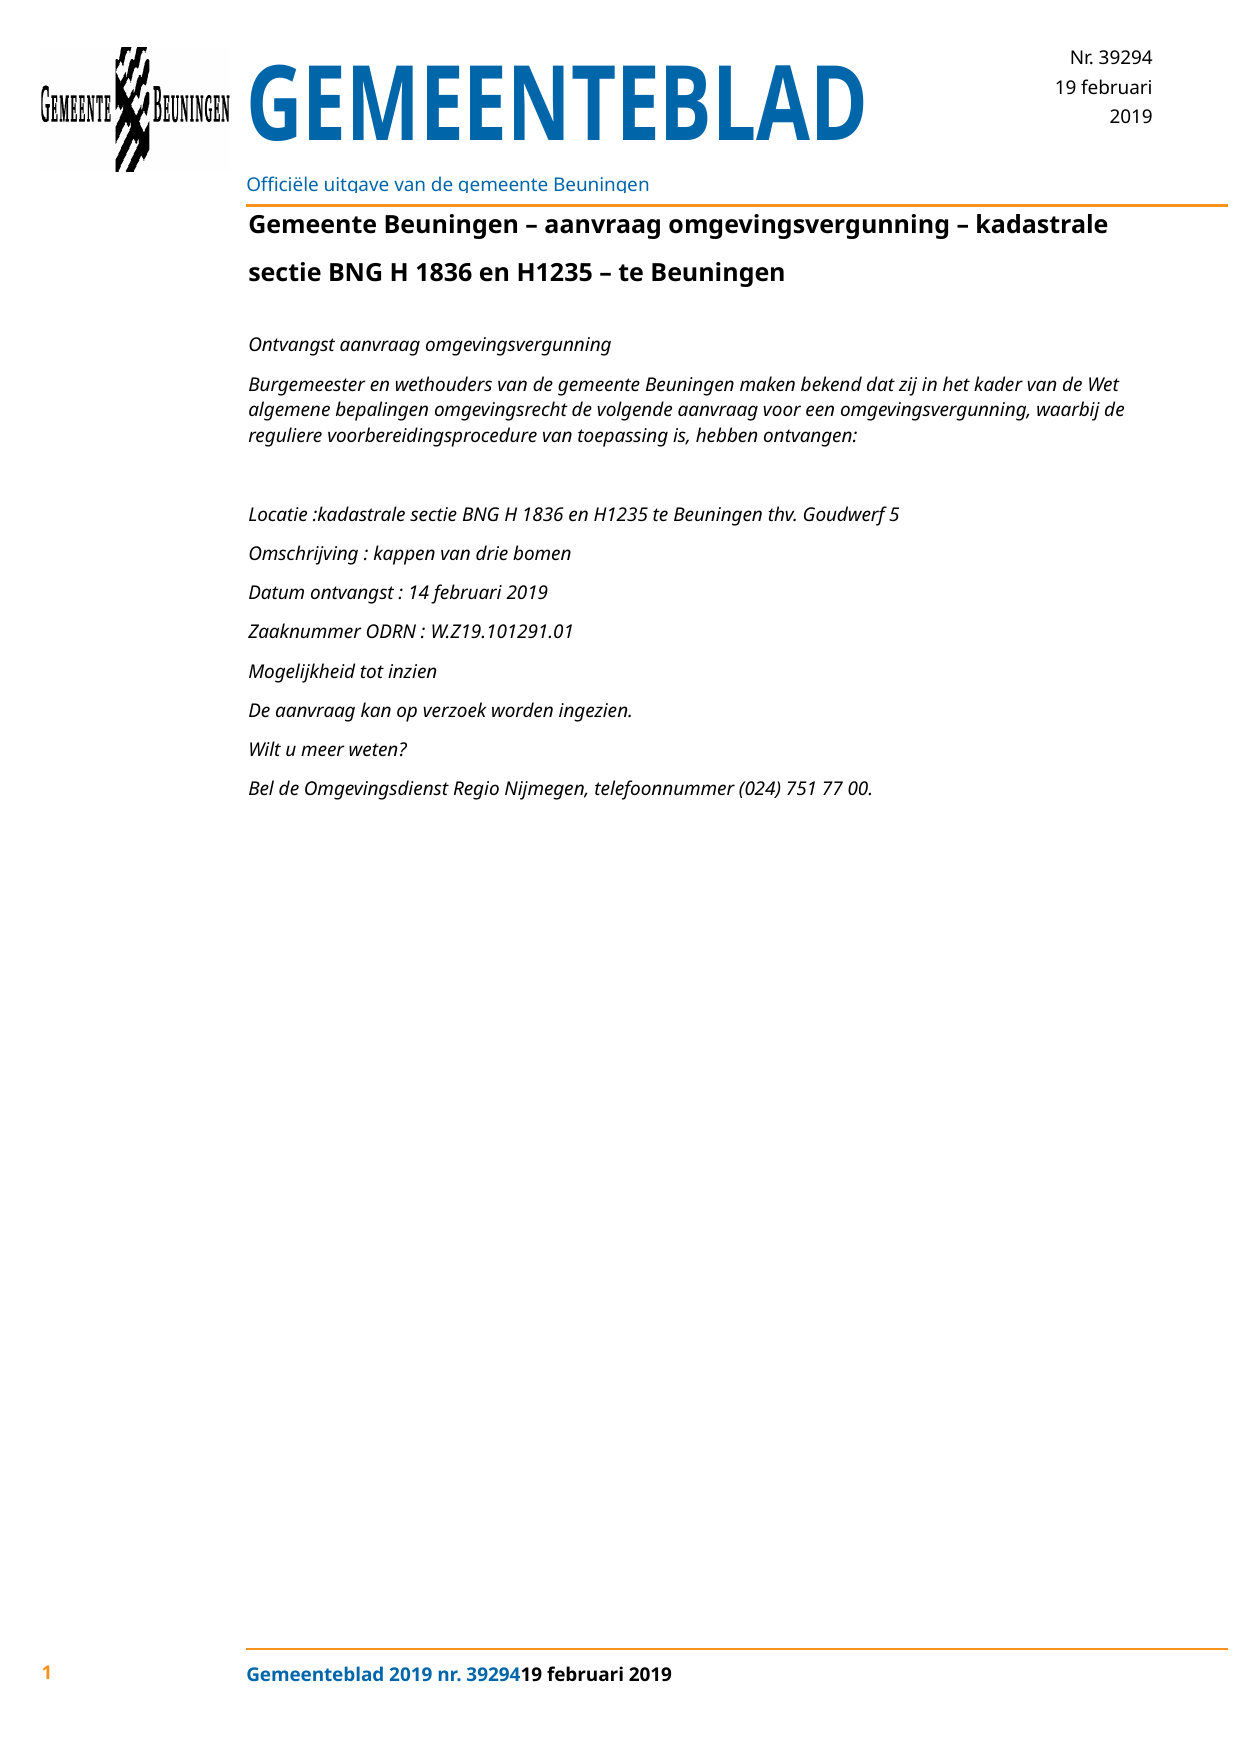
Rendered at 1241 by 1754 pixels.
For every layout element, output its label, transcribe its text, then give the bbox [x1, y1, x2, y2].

text Mogelijkheid tot inzien [248, 658, 1152, 683]
text Bel de Omgevingsdienst Regio Nijmegen, telefoonnummer (024) 751 77 00. [248, 776, 1152, 801]
text Locatie :kadastrale sectie BNG H 1836 en H1235 te Beuningen thv. Goudwerf 5 [248, 501, 1152, 526]
text Datum ontvangst : 14 februari 2019 [248, 579, 1152, 605]
picture [41, 47, 231, 172]
text De aanvraag kan op verzoek worden ingezien. [248, 697, 1152, 723]
text Ontvangst aanvraag omgevingsvergunning [248, 331, 1152, 357]
text Zaaknummer ODRN : W.Z19.101291.01 [248, 618, 1152, 644]
text Gemeente Beuningen – aanvraag omgevingsvergunning – kadastrale sectie BNG H 1836 en H1235 – te Beuningen [248, 207, 1152, 288]
text Omschrijving : kappen van drie bomen [248, 540, 1152, 566]
text Burgemeester en wethouders van de gemeente Beuningen maken bekend dat zij in het kader van de Wet algemene bepalingen omgevingsrecht de volgende aanvraag voor een omgevingsvergunning, waarbij de reguliere voorbereidingsprocedure van toepassing is, hebben ontvangen: [248, 371, 1152, 448]
text Wilt u meer weten? [248, 736, 1152, 762]
